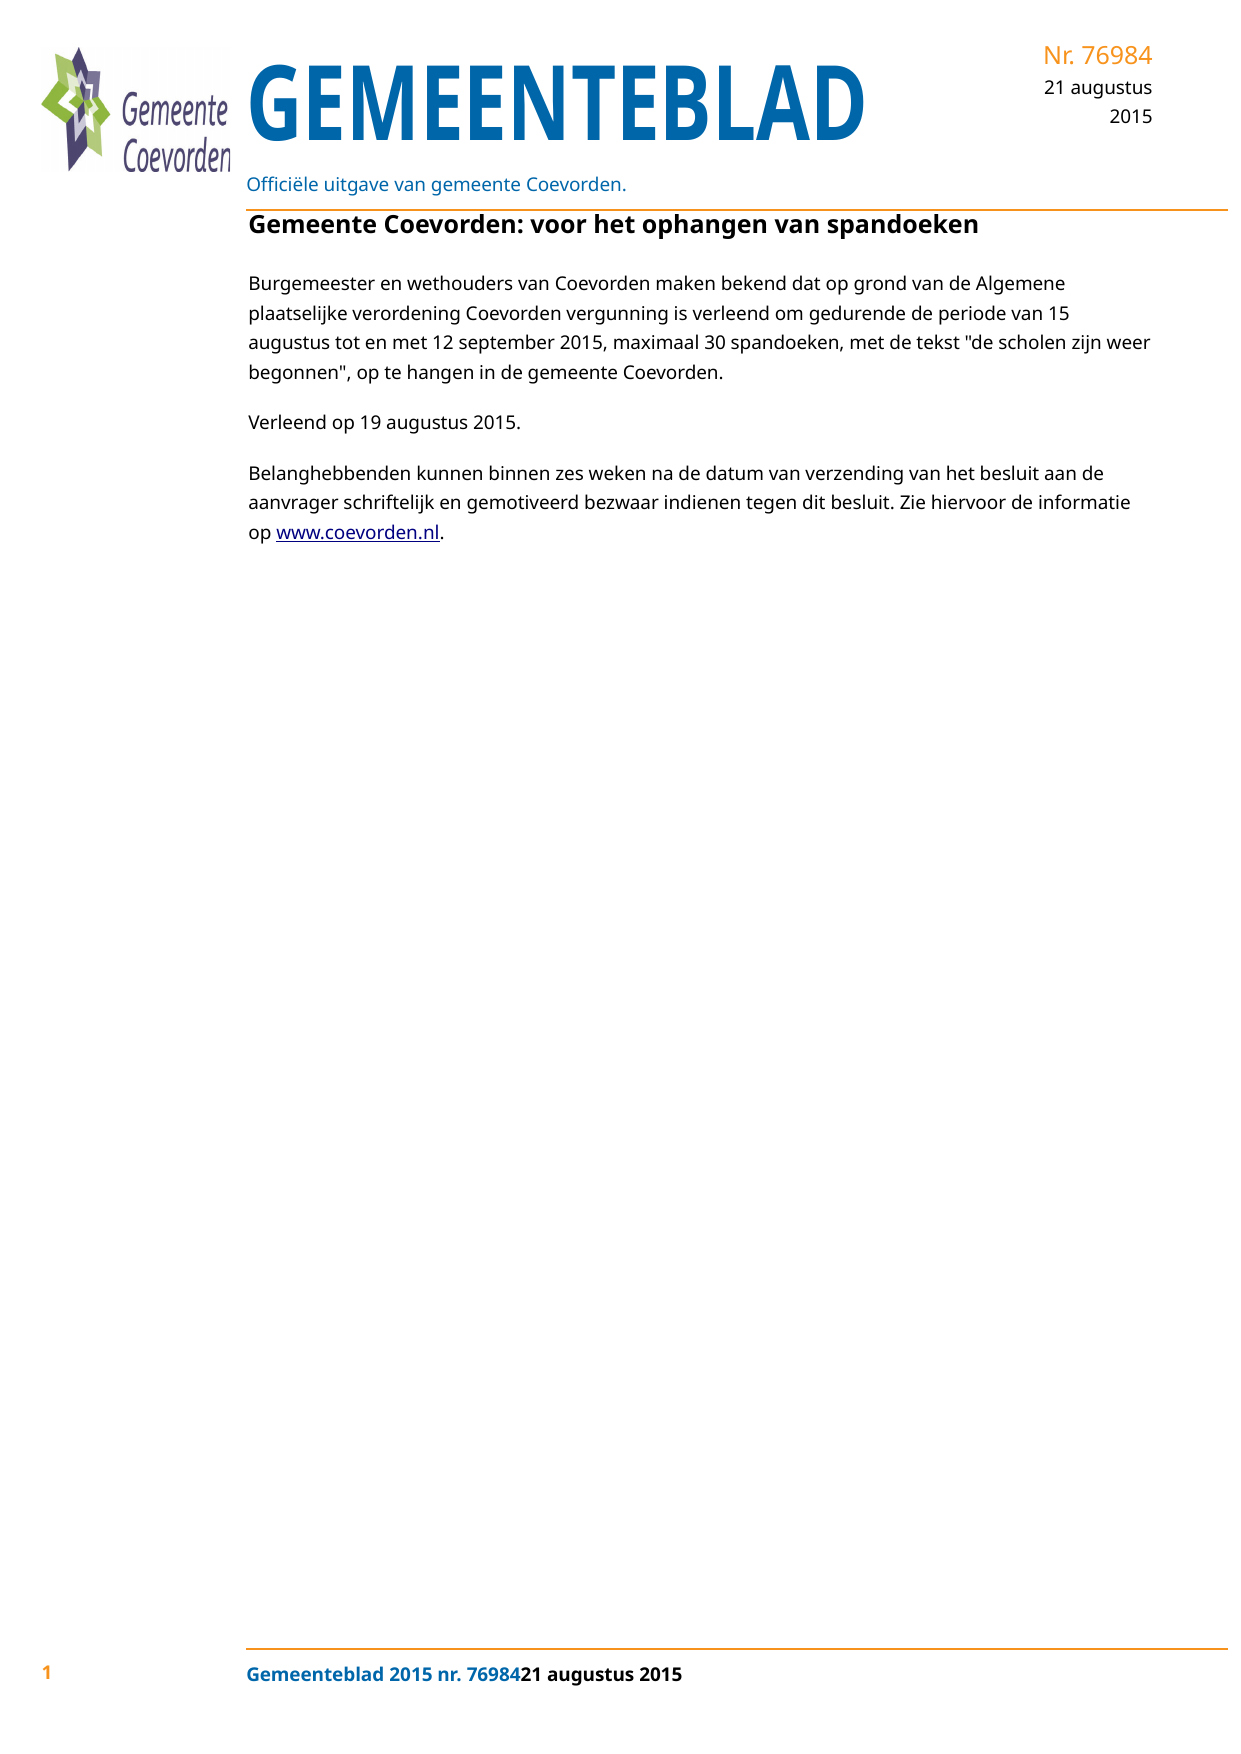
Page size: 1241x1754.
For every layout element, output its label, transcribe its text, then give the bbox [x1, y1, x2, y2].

picture [41, 47, 231, 172]
text Burgemeester en wethouders van Coevorden maken bekend dat op grond van de Algemene plaatselijke verordening Coevorden vergunning is verleend om gedurende de periode van 15 augustus tot en met 12 september 2015, maximaal 30 spandoeken, met de tekst "de scholen zijn weer begonnen", op te hangen in de gemeente Coevorden. [248, 270, 1152, 385]
text Gemeente Coevorden: voor het ophangen van spandoeken [248, 211, 1152, 241]
text Belanghebbenden kunnen binnen zes weken na de datum van verzending van het besluit aan de aanvrager schriftelijk en gemotiveerd bezwaar indienen tegen dit besluit. Zie hiervoor de informatie op www.coevorden.nl. [248, 460, 1152, 545]
text Verleend op 19 augustus 2015. [248, 409, 1152, 435]
